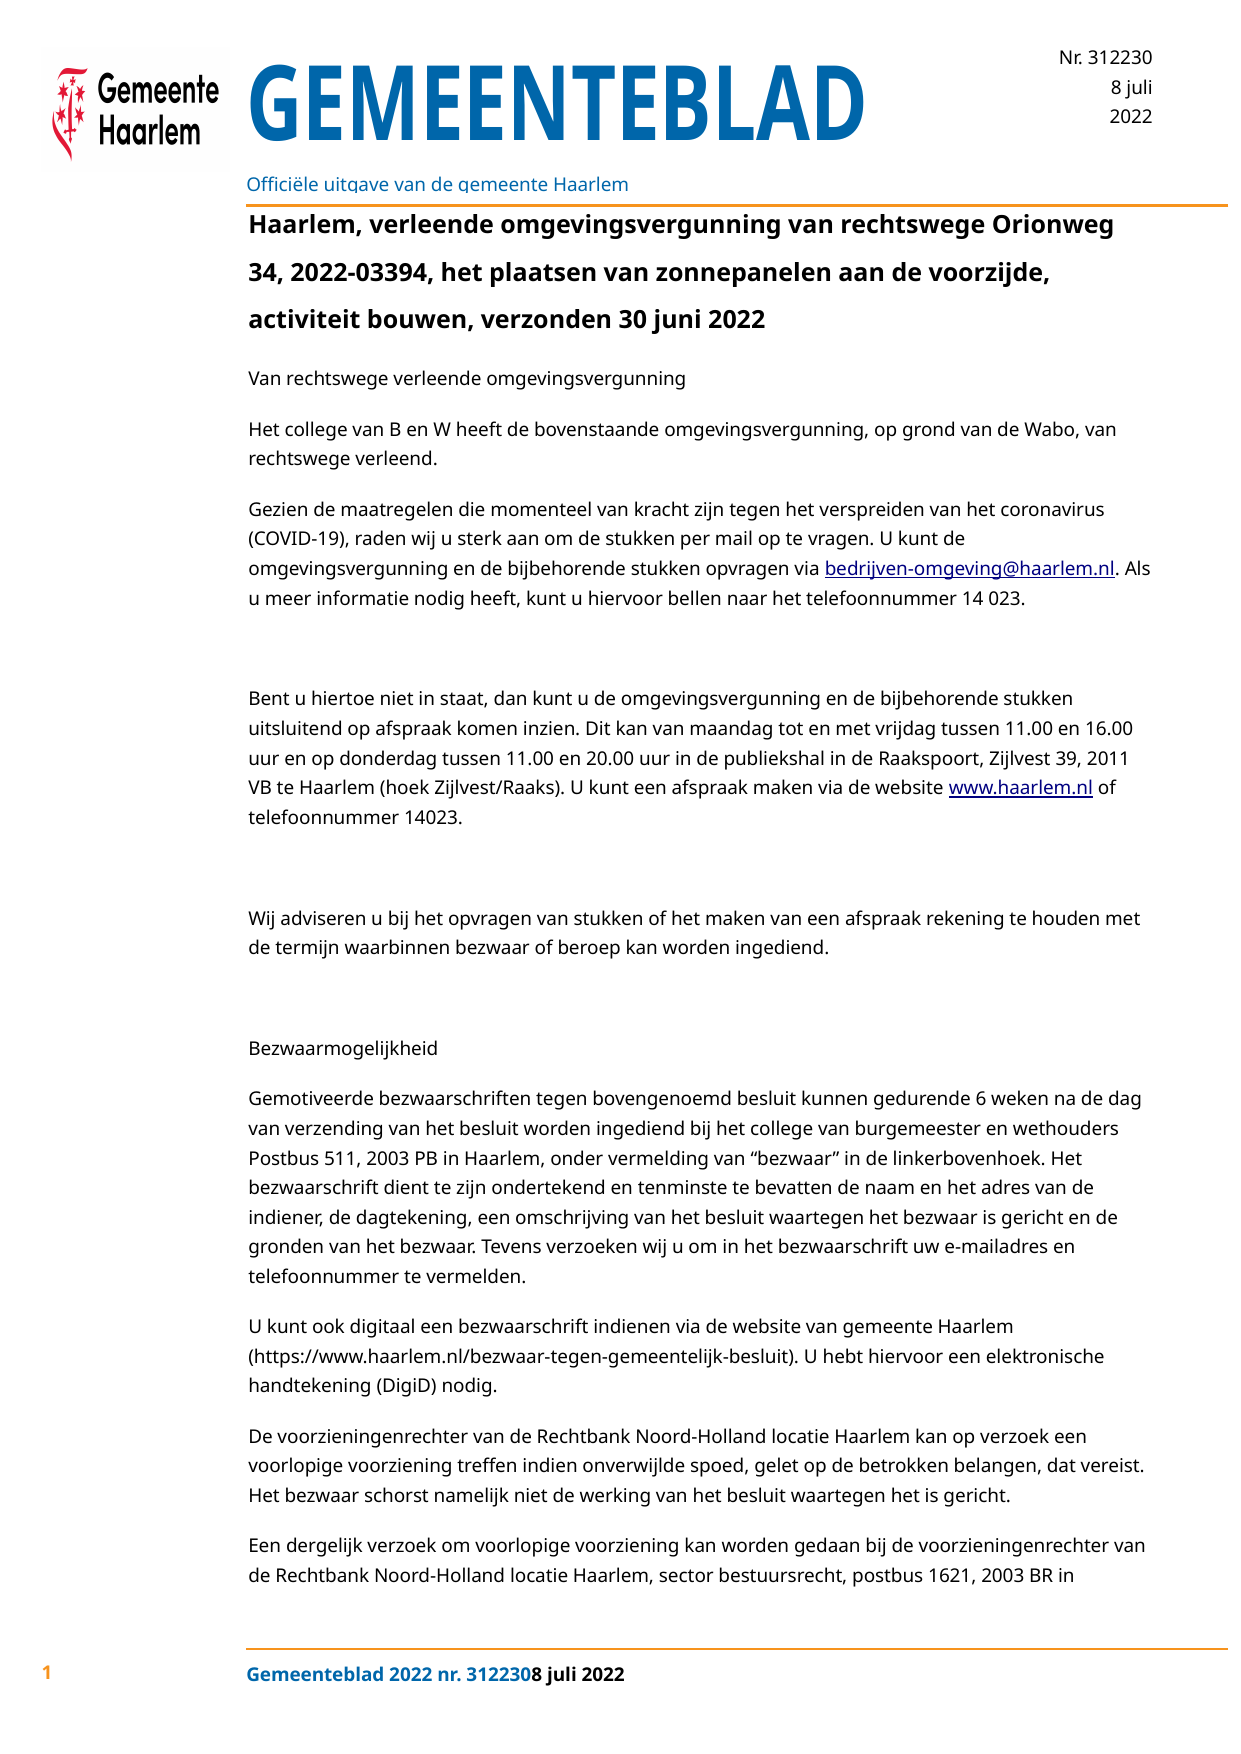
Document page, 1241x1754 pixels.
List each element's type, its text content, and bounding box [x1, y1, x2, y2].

text U kunt ook digitaal een bezwaarschrift indienen via de website van gemeente Haarlem (https://www.haarlem.nl/bezwaar-tegen-gemeentelijk-besluit). U hebt hiervoor een elektronische handtekening (DigiD) nodig. [248, 1313, 1152, 1398]
text Bezwaarmogelijkheid [248, 1035, 1152, 1061]
text Gezien de maatregelen die momenteel van kracht zijn tegen het verspreiden van het coronavirus (COVID-19), raden wij u sterk aan om de stukken per mail op te vragen. U kunt de omgevingsvergunning en de bijbehorende stukken opvragen via bedrijven-omgeving@haarlem.nl. Als u meer informatie nodig heeft, kunt u hiervoor bellen naar het telefoonnummer 14 023. [248, 496, 1152, 610]
picture [41, 47, 231, 172]
text Van rechtswege verleende omgevingsvergunning [248, 366, 1152, 391]
text Het college van B en W heeft de bovenstaande omgevingsvergunning, op grond van de Wabo, van rechtswege verleend. [248, 416, 1152, 471]
text De voorzieningenrechter van de Rechtbank Noord-Holland locatie Haarlem kan op verzoek een voorlopige voorziening treffen indien onverwijlde spoed, gelet op de betrokken belangen, dat vereist. Het bezwaar schorst namelijk niet de werking van het besluit waartegen het is gericht. [248, 1423, 1152, 1508]
text Gemotiveerde bezwaarschriften tegen bovengenoemd besluit kunnen gedurende 6 weken na de dag van verzending van het besluit worden ingediend bij het college van burgemeester en wethouders Postbus 511, 2003 PB in Haarlem, onder vermelding van “bezwaar” in de linkerbovenhoek. Het bezwaarschrift dient te zijn ondertekend en tenminste te bevatten de naam en het adres van de indiener, de dagtekening, een omschrijving van het besluit waartegen het bezwaar is gericht en de gronden van het bezwaar. Tevens verzoeken wij u om in het bezwaarschrift uw e-mailadres en telefoonnummer te vermelden. [248, 1086, 1152, 1289]
text Bent u hiertoe niet in staat, dan kunt u de omgevingsvergunning en de bijbehorende stukken uitsluitend op afspraak komen inzien. Dit kan van maandag tot en met vrijdag tussen 11.00 en 16.00 uur en op donderdag tussen 11.00 en 20.00 uur in de publiekshal in de Raakspoort, Zijlvest 39, 2011 VB te Haarlem (hoek Zijlvest/Raaks). U kunt een afspraak maken via de website www.haarlem.nl of telefoonnummer 14023. [248, 686, 1152, 829]
text Haarlem, verleende omgevingsvergunning van rechtswege Orionweg 34, 2022-03394, het plaatsen van zonnepanelen aan de voorzijde, activiteit bouwen, verzonden 30 juni 2022 [248, 207, 1152, 336]
text Een dergelijk verzoek om voorlopige voorziening kan worden gedaan bij de voorzieningenrechter van de Rechtbank Noord-Holland locatie Haarlem, sector bestuursrecht, postbus 1621, 2003 BR in [248, 1533, 1152, 1588]
text Wij adviseren u bij het opvragen van stukken of het maken van een afspraak rekening te houden met de termijn waarbinnen bezwaar of beroep kan worden ingediend. [248, 905, 1152, 960]
